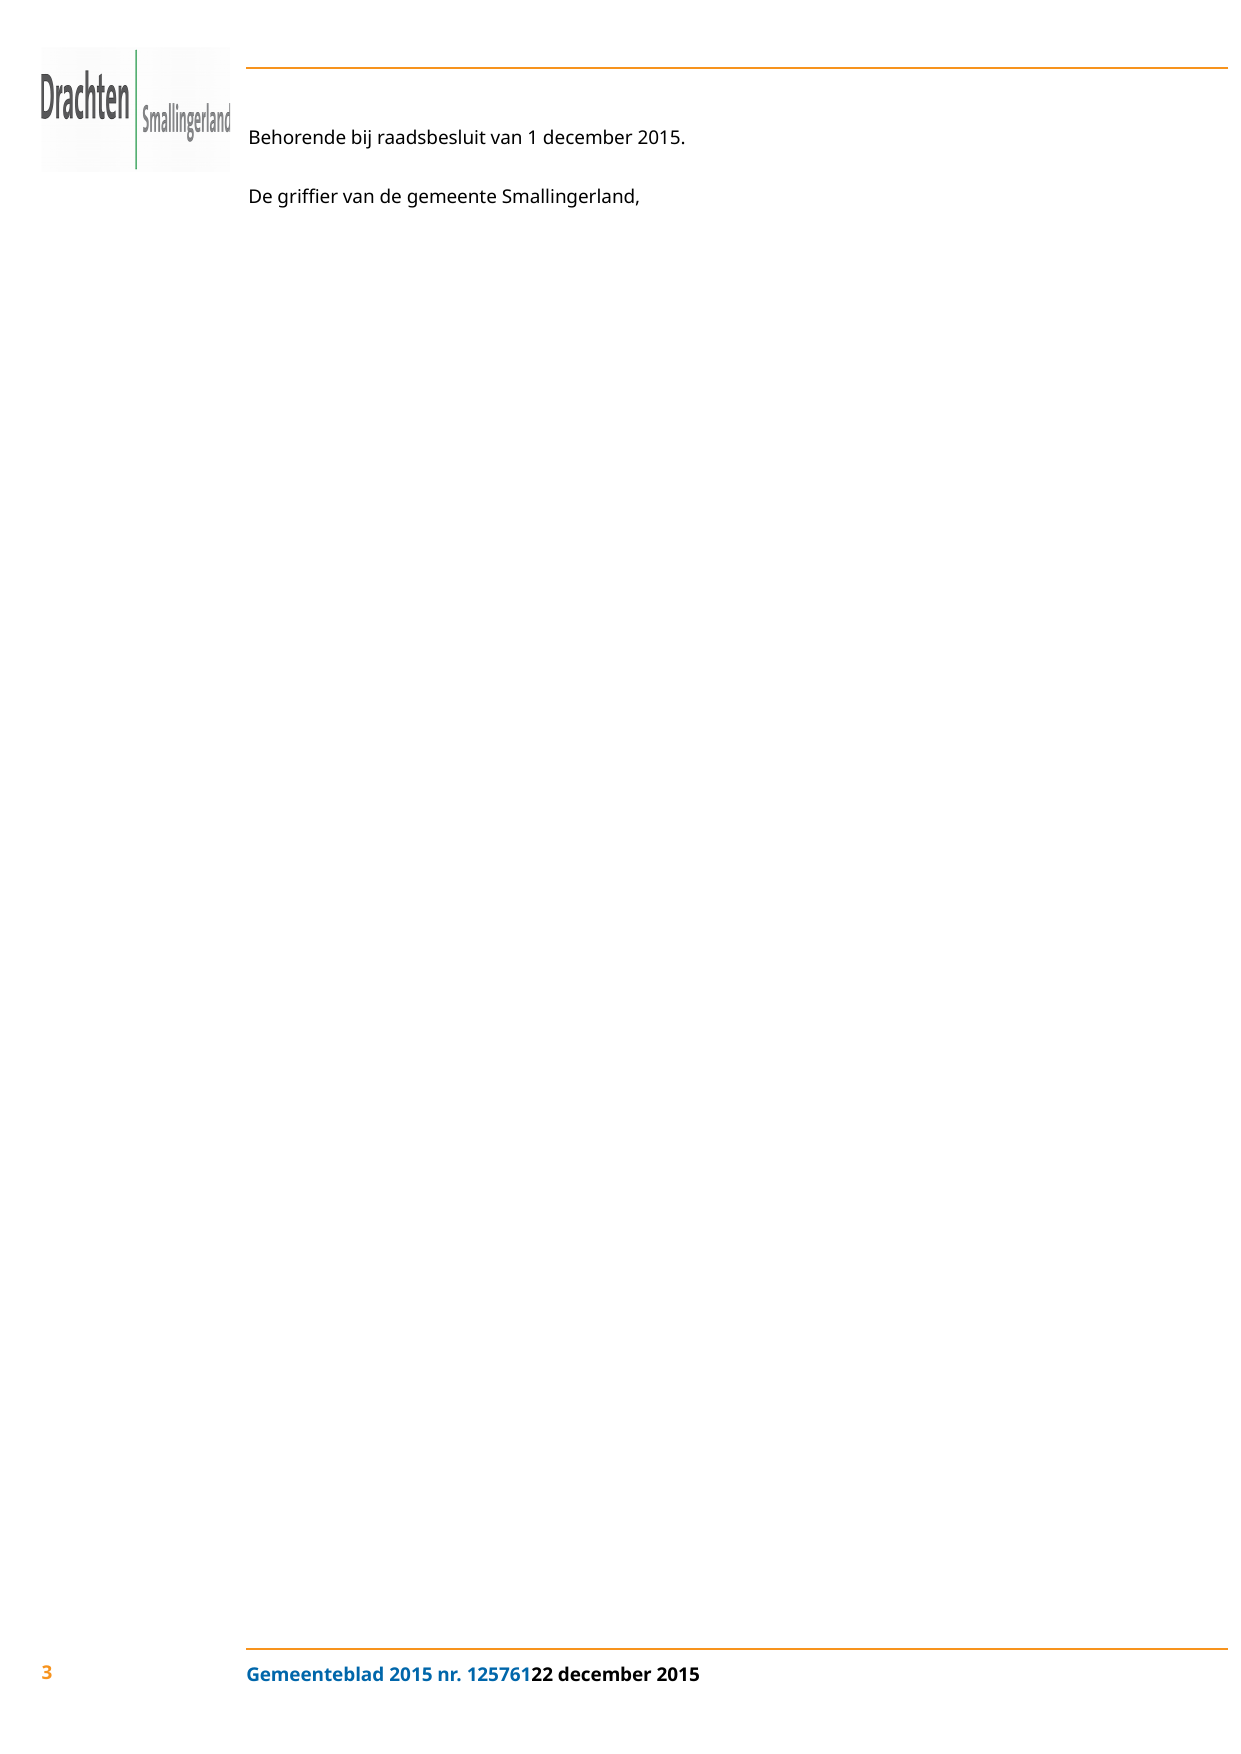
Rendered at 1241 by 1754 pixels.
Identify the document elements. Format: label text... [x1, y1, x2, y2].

text De griffier van de gemeente Smallingerland, [248, 183, 1152, 209]
text Behorende bij raadsbesluit van 1 december 2015. [248, 124, 1152, 150]
picture [41, 47, 231, 172]
